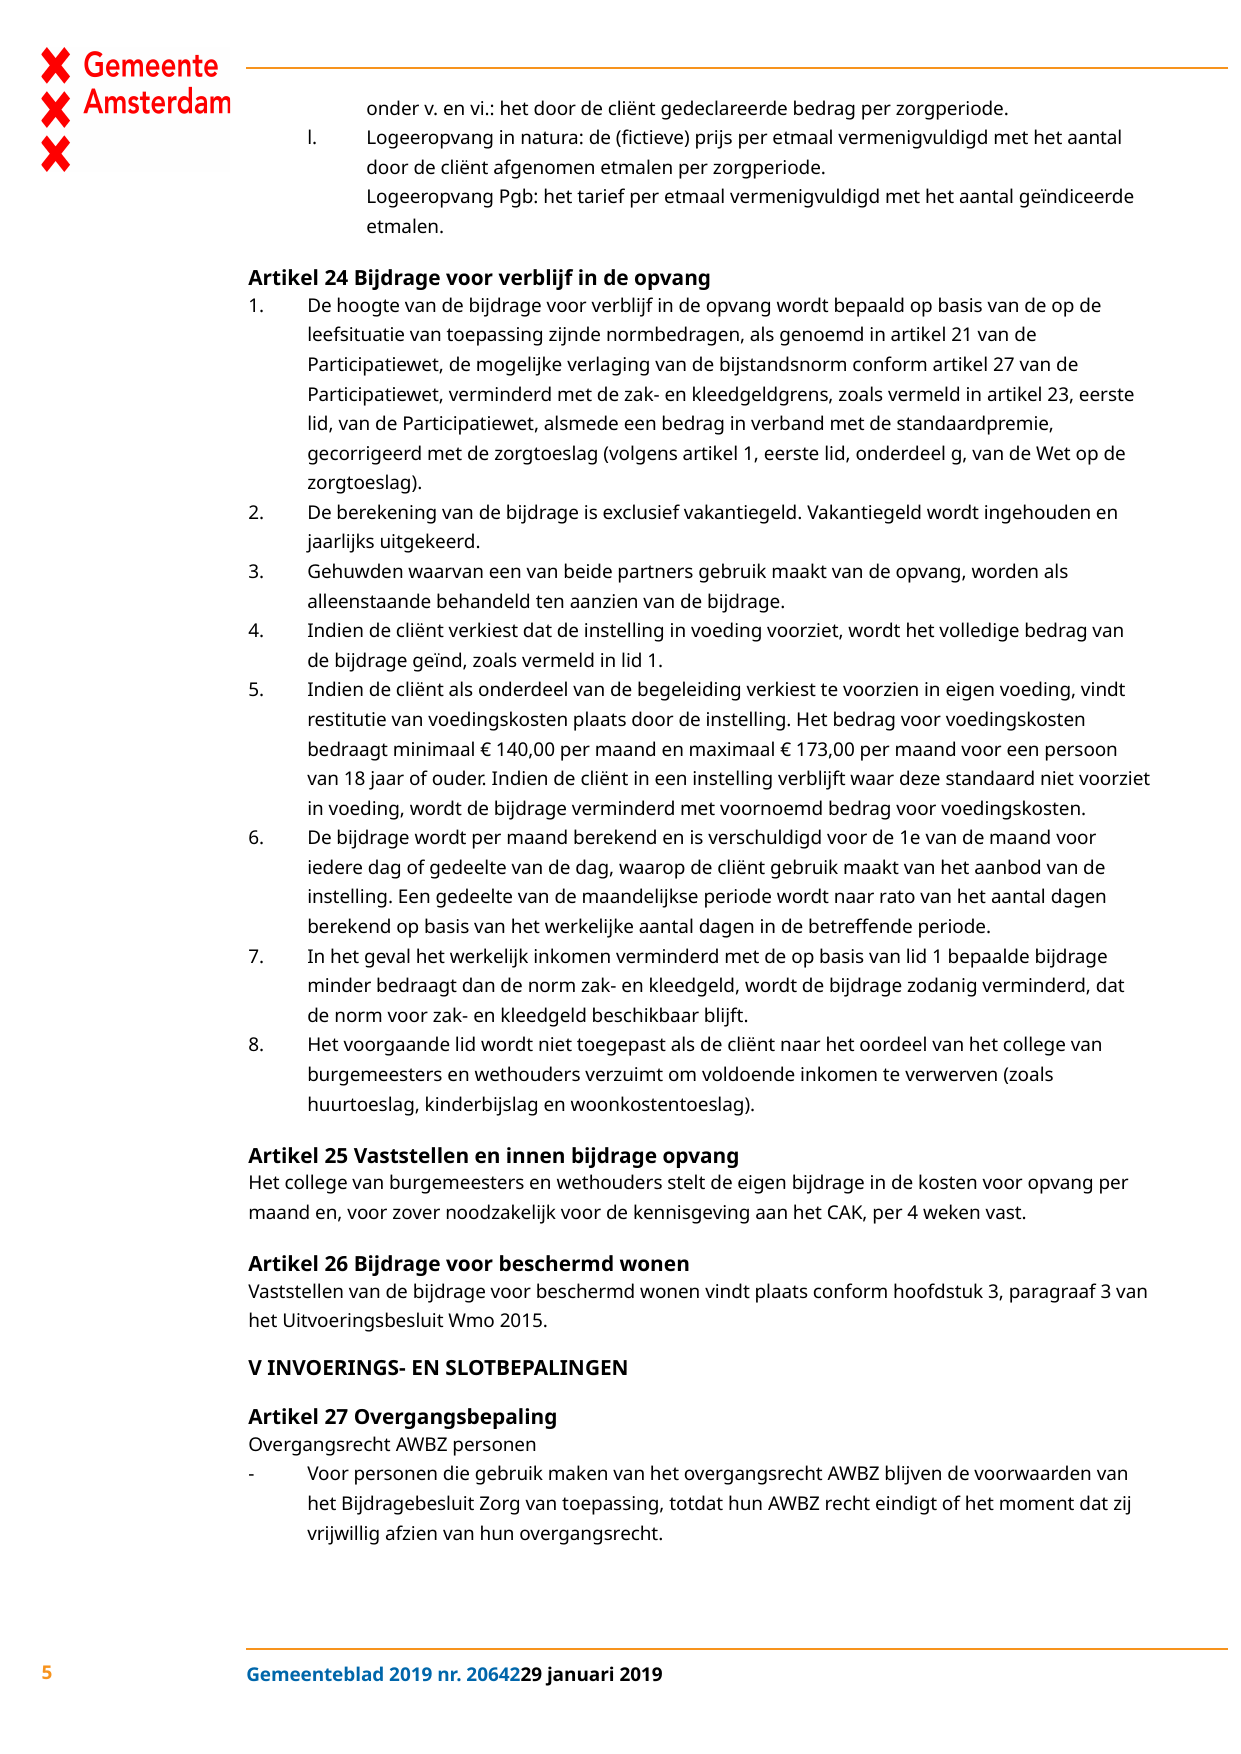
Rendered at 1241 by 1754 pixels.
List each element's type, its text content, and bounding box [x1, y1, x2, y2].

list Logeeropvang in natura: de (fictieve) prijs per etmaal vermenigvuldigd met het aantal door de cliënt afgenomen etmalen per zorgperiode. [307, 124, 1152, 180]
list In het geval het werkelijk inkomen verminderd met de op basis van lid 1 bepaalde bijdrage minder bedraagt dan de norm zak- en kleedgeld, wordt de bijdrage zodanig verminderd, dat de norm voor zak- en kleedgeld beschikbaar blijft. [248, 943, 1152, 1028]
list Indien de cliënt verkiest dat de instelling in voeding voorziet, wordt het volledige bedrag van de bijdrage geïnd, zoals vermeld in lid 1. [248, 617, 1152, 673]
list De hoogte van de bijdrage voor verblijf in de opvang wordt bepaald op basis van de op de leefsituatie van toepassing zijnde normbedragen, als genoemd in artikel 21 van de Participatiewet, de mogelijke verlaging van de bijstandsnorm conform artikel 27 van de Participatiewet, verminderd met de zak- en kleedgeldgrens, zoals vermeld in artikel 23, eerste lid, van de Participatiewet, alsmede een bedrag in verband met de standaardpremie, gecorrigeerd met de zorgtoeslag (volgens artikel 1, eerste lid, onderdeel g, van de Wet op de zorgtoeslag). [248, 292, 1152, 495]
text Artikel 25 Vaststellen en innen bijdrage opvang [248, 1141, 1152, 1169]
text Vaststellen van de bijdrage voor beschermd wonen vindt plaats conform hoofdstuk 3, paragraaf 3 van het Uitvoeringsbesluit Wmo 2015. [248, 1278, 1152, 1333]
text Overgangsrecht AWBZ personen [248, 1431, 1152, 1457]
list onder v. en vi.: het door de cliënt gedeclareerde bedrag per zorgperiode. [307, 95, 1152, 121]
list Gehuwden waarvan een van beide partners gebruik maakt van de opvang, worden als alleenstaande behandeld ten aanzien van de bijdrage. [248, 558, 1152, 613]
list Logeeropvang Pgb: het tarief per etmaal vermenigvuldigd met het aantal geïndiceerde etmalen. [307, 183, 1152, 239]
list Voor personen die gebruik maken van het overgangsrecht AWBZ blijven de voorwaarden van het Bijdragebesluit Zorg van toepassing, totdat hun AWBZ recht eindigt of het moment dat zij vrijwillig afzien van hun overgangsrecht. [248, 1461, 1152, 1545]
list Indien de cliënt als onderdeel van de begeleiding verkiest te voorzien in eigen voeding, vindt restitutie van voedingskosten plaats door de instelling. Het bedrag voor voedingskosten bedraagt minimaal € 140,00 per maand en maximaal € 173,00 per maand voor een persoon van 18 jaar of ouder. Indien de cliënt in een instelling verblijft waar deze standaard niet voorziet in voeding, wordt de bijdrage verminderd met voornoemd bedrag voor voedingskosten. [248, 677, 1152, 821]
text Artikel 26 Bijdrage voor beschermd wonen [248, 1249, 1152, 1278]
list De berekening van de bijdrage is exclusief vakantiegeld. Vakantiegeld wordt ingehouden en jaarlijks uitgekeerd. [248, 499, 1152, 554]
text Artikel 24 Bijdrage voor verblijf in de opvang [248, 263, 1152, 292]
text Het college van burgemeesters en wethouders stelt de eigen bijdrage in de kosten voor opvang per maand en, voor zover noodzakelijk voor de kennisgeving aan het CAK, per 4 weken vast. [248, 1169, 1152, 1225]
picture [41, 47, 231, 172]
list Het voorgaande lid wordt niet toegepast als de cliënt naar het oordeel van het college van burgemeesters en wethouders verzuimt om voldoende inkomen te verwerven (zoals huurtoeslag, kinderbijslag en woonkostentoeslag). [248, 1032, 1152, 1116]
list De bijdrage wordt per maand berekend en is verschuldigd voor de 1e van de maand voor iedere dag of gedeelte van de dag, waarop de cliënt gebruik maakt van het aanbod van de instelling. Een gedeelte van de maandelijkse periode wordt naar rato van het aantal dagen berekend op basis van het werkelijke aantal dagen in de betreffende periode. [248, 824, 1152, 939]
text V INVOERINGS- EN SLOTBEPALINGEN [248, 1353, 1152, 1382]
text Artikel 27 Overgangsbepaling [248, 1402, 1152, 1431]
